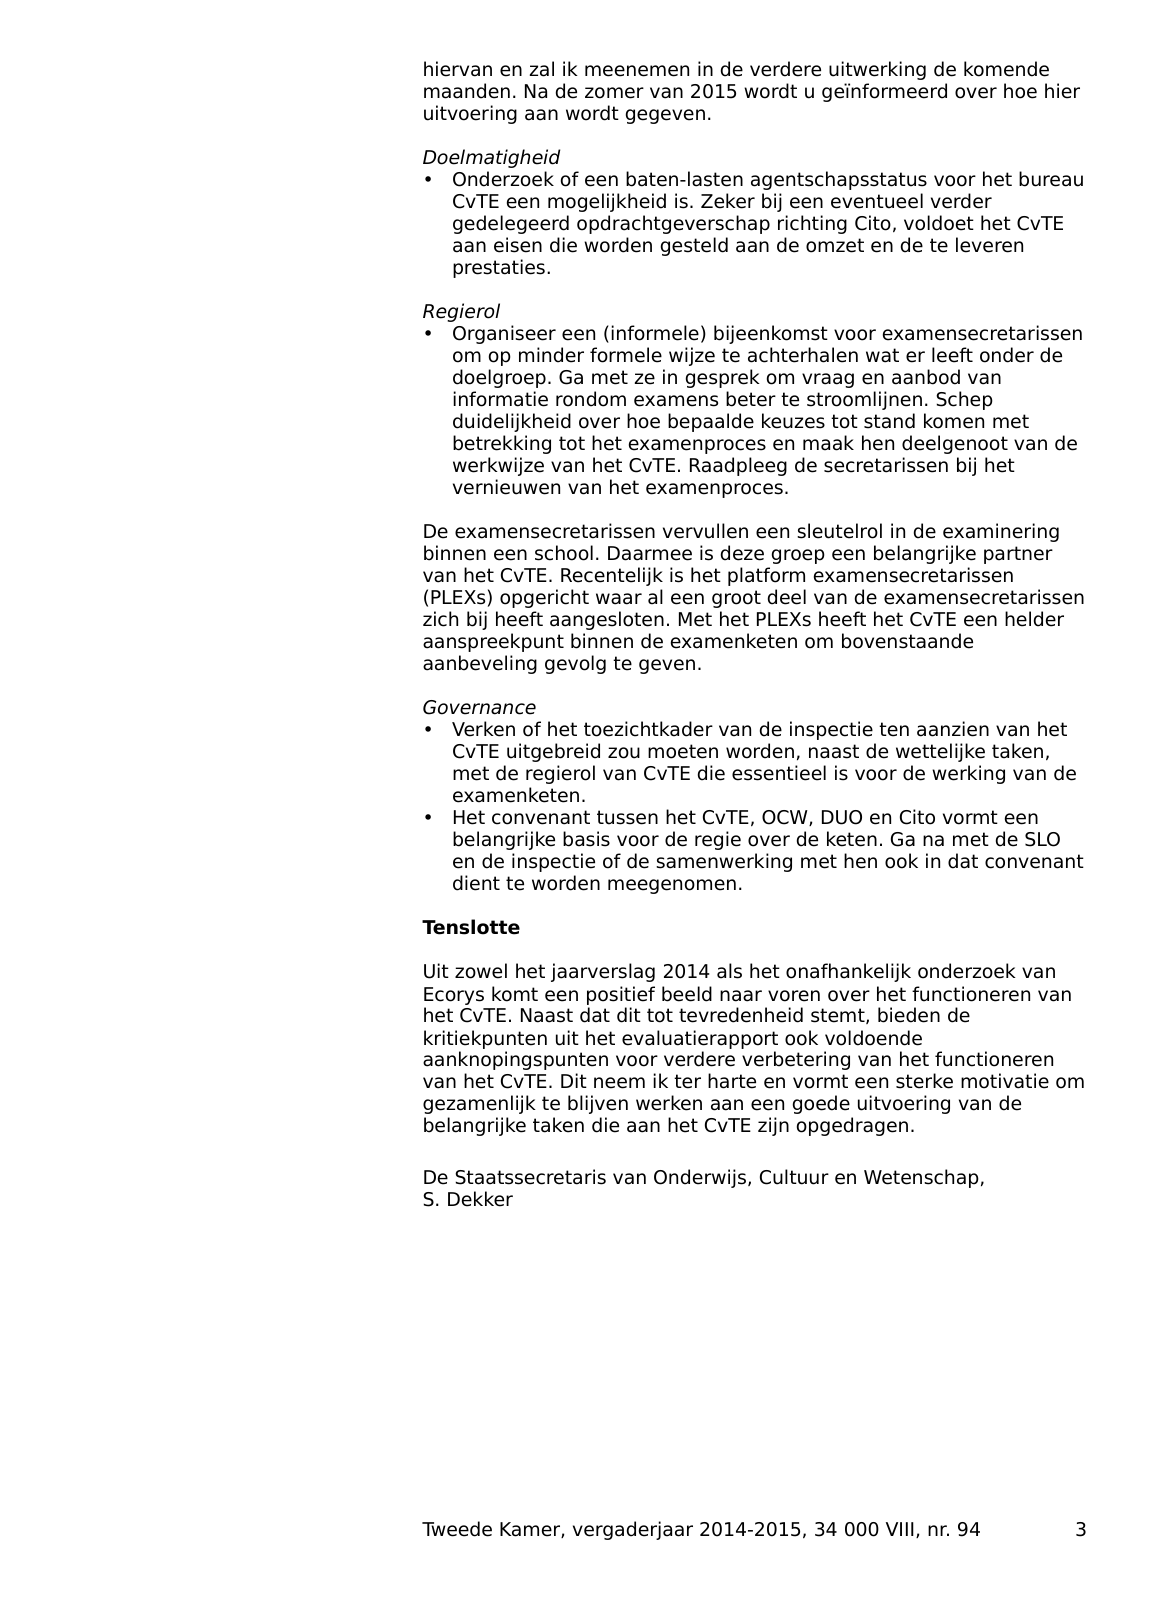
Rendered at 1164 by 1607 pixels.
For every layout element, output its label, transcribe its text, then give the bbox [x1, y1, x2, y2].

subtitle Tenslotte [422, 917, 1087, 939]
subtitle Doelmatigheid [422, 147, 1087, 169]
text De Staatssecretaris van Onderwijs, Cultuur en Wetenschap, S. Dekker [422, 1167, 1087, 1211]
text hiervan en zal ik meenemen in de verdere uitwerking de komende maanden. Na de zomer van 2015 wordt u geïnformeerd over hoe hier uitvoering aan wordt gegeven. [422, 59, 1087, 125]
text De examensecretarissen vervullen een sleutelrol in de examinering binnen een school. Daarmee is deze groep een belangrijke partner van het CvTE. Recentelijk is het platform examensecretarissen (PLEXs) opgericht waar al een groot deel van de examensecretarissen zich bij heeft aangesloten. Met het PLEXs heeft het CvTE een helder aanspreekpunt binnen de examenketen om bovenstaande aanbeveling gevolg te geven. [422, 521, 1087, 675]
text • Verken of het toezichtkader van de inspectie ten aanzien van het CvTE uitgebreid zou moeten worden, naast de wettelijke taken, met de regierol van CvTE die essentieel is voor de werking van de examenketen. [422, 719, 1087, 807]
text • Het convenant tussen het CvTE, OCW, DUO en Cito vormt een belangrijke basis voor de regie over de keten. Ga na met de SLO en de inspectie of de samenwerking met hen ook in dat convenant dient te worden meegenomen. [422, 807, 1087, 895]
text Uit zowel het jaarverslag 2014 als het onafhankelijk onderzoek van Ecorys komt een positief beeld naar voren over het functioneren van het CvTE. Naast dat dit tot tevredenheid stemt, bieden de kritiekpunten uit het evaluatierapport ook voldoende aanknopingspunten voor verdere verbetering van het functioneren van het CvTE. Dit neem ik ter harte en vormt een sterke motivatie om gezamenlijk te blijven werken aan een goede uitvoering van de belangrijke taken die aan het CvTE zijn opgedragen. [422, 961, 1087, 1137]
subtitle Regierol [422, 301, 1087, 323]
subtitle Governance [422, 697, 1087, 719]
text • Onderzoek of een baten-lasten agentschapsstatus voor het bureau CvTE een mogelijkheid is. Zeker bij een eventueel verder gedelegeerd opdrachtgeverschap richting Cito, voldoet het CvTE aan eisen die worden gesteld aan de omzet en de te leveren prestaties. [422, 169, 1087, 279]
text • Organiseer een (informele) bijeenkomst voor examensecretarissen om op minder formele wijze te achterhalen wat er leeft onder de doelgroep. Ga met ze in gesprek om vraag en aanbod van informatie rondom examens beter te stroomlijnen. Schep duidelijkheid over hoe bepaalde keuzes tot stand komen met betrekking tot het examenproces en maak hen deelgenoot van de werkwijze van het CvTE. Raadpleeg de secretarissen bij het vernieuwen van het examenproces. [422, 323, 1087, 499]
